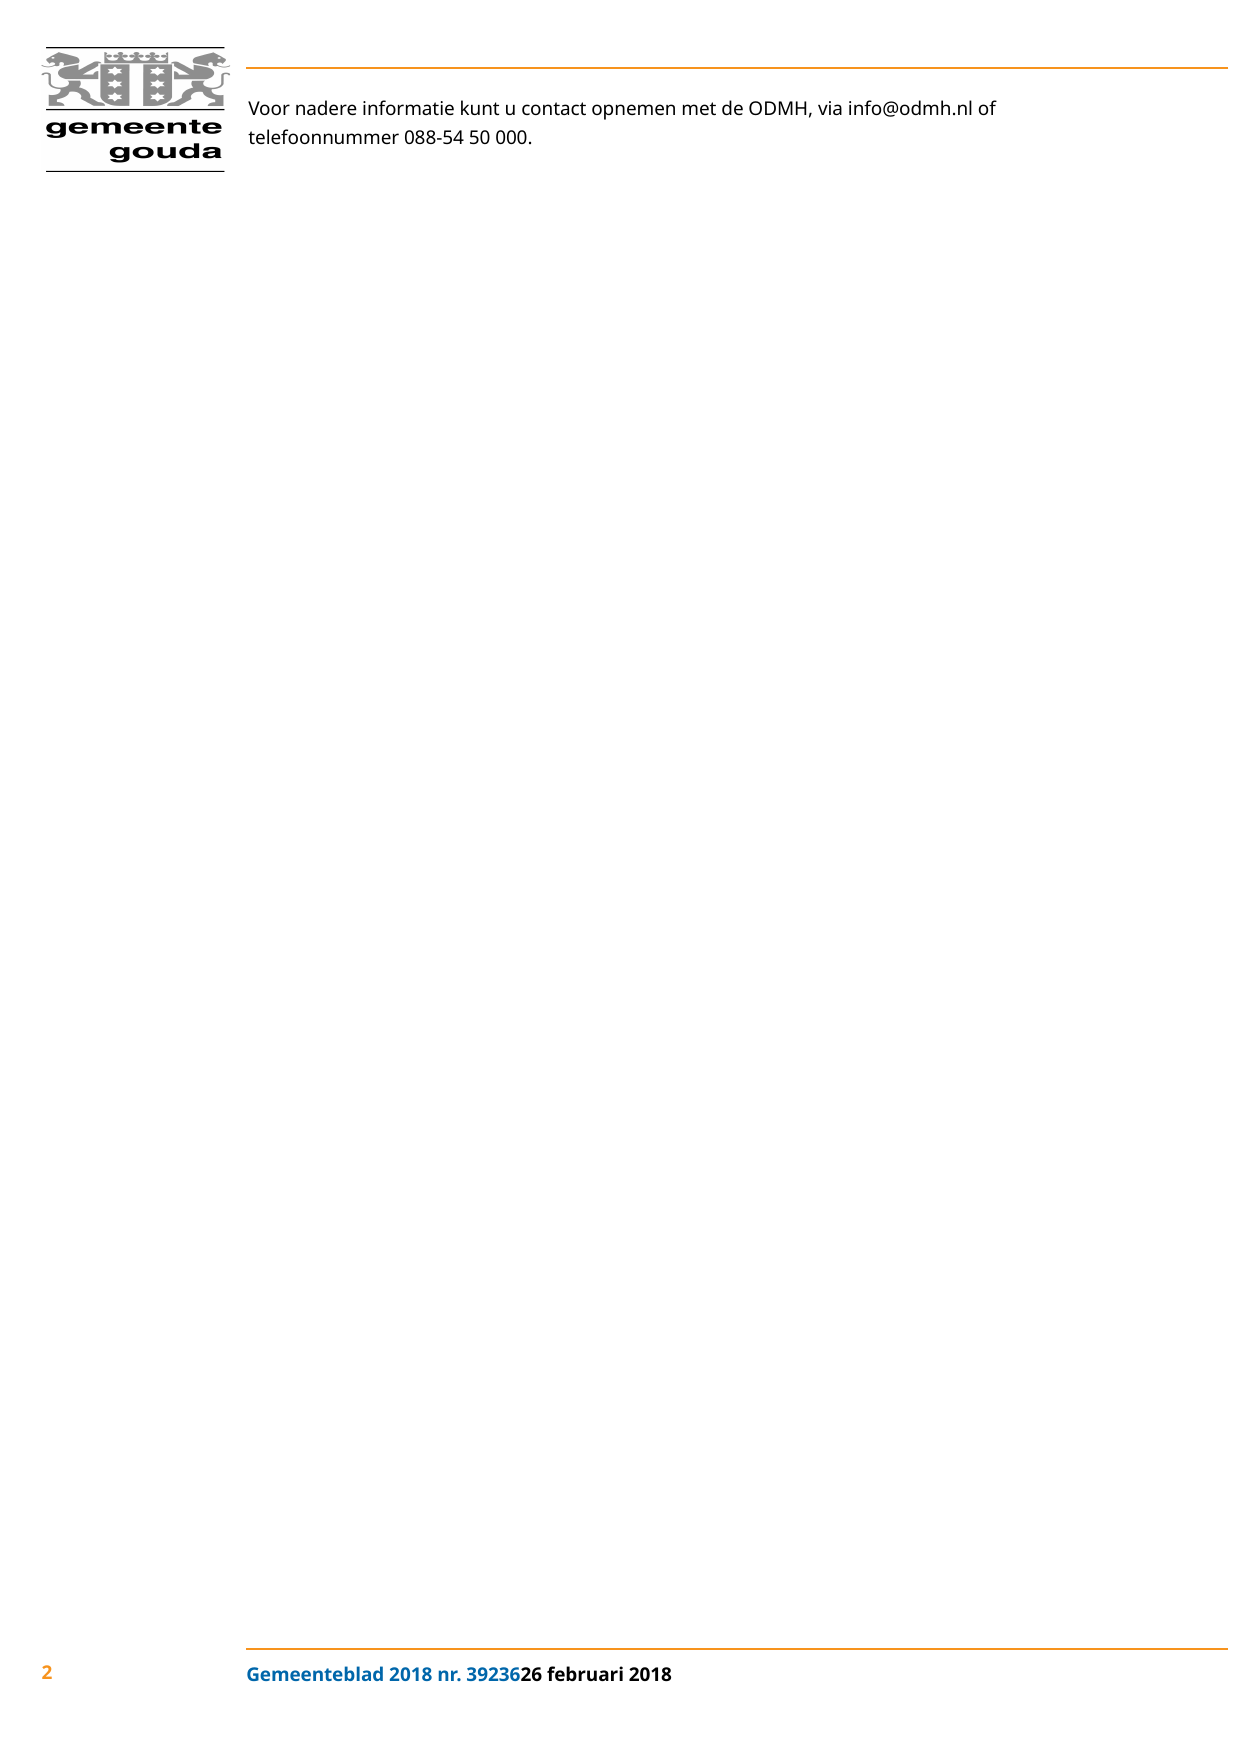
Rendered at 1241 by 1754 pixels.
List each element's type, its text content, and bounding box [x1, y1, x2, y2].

picture [41, 47, 231, 172]
text Voor nadere informatie kunt u contact opnemen met de ODMH, via info@odmh.nl of telefoonnummer 088-54 50 000. [248, 95, 1152, 150]
